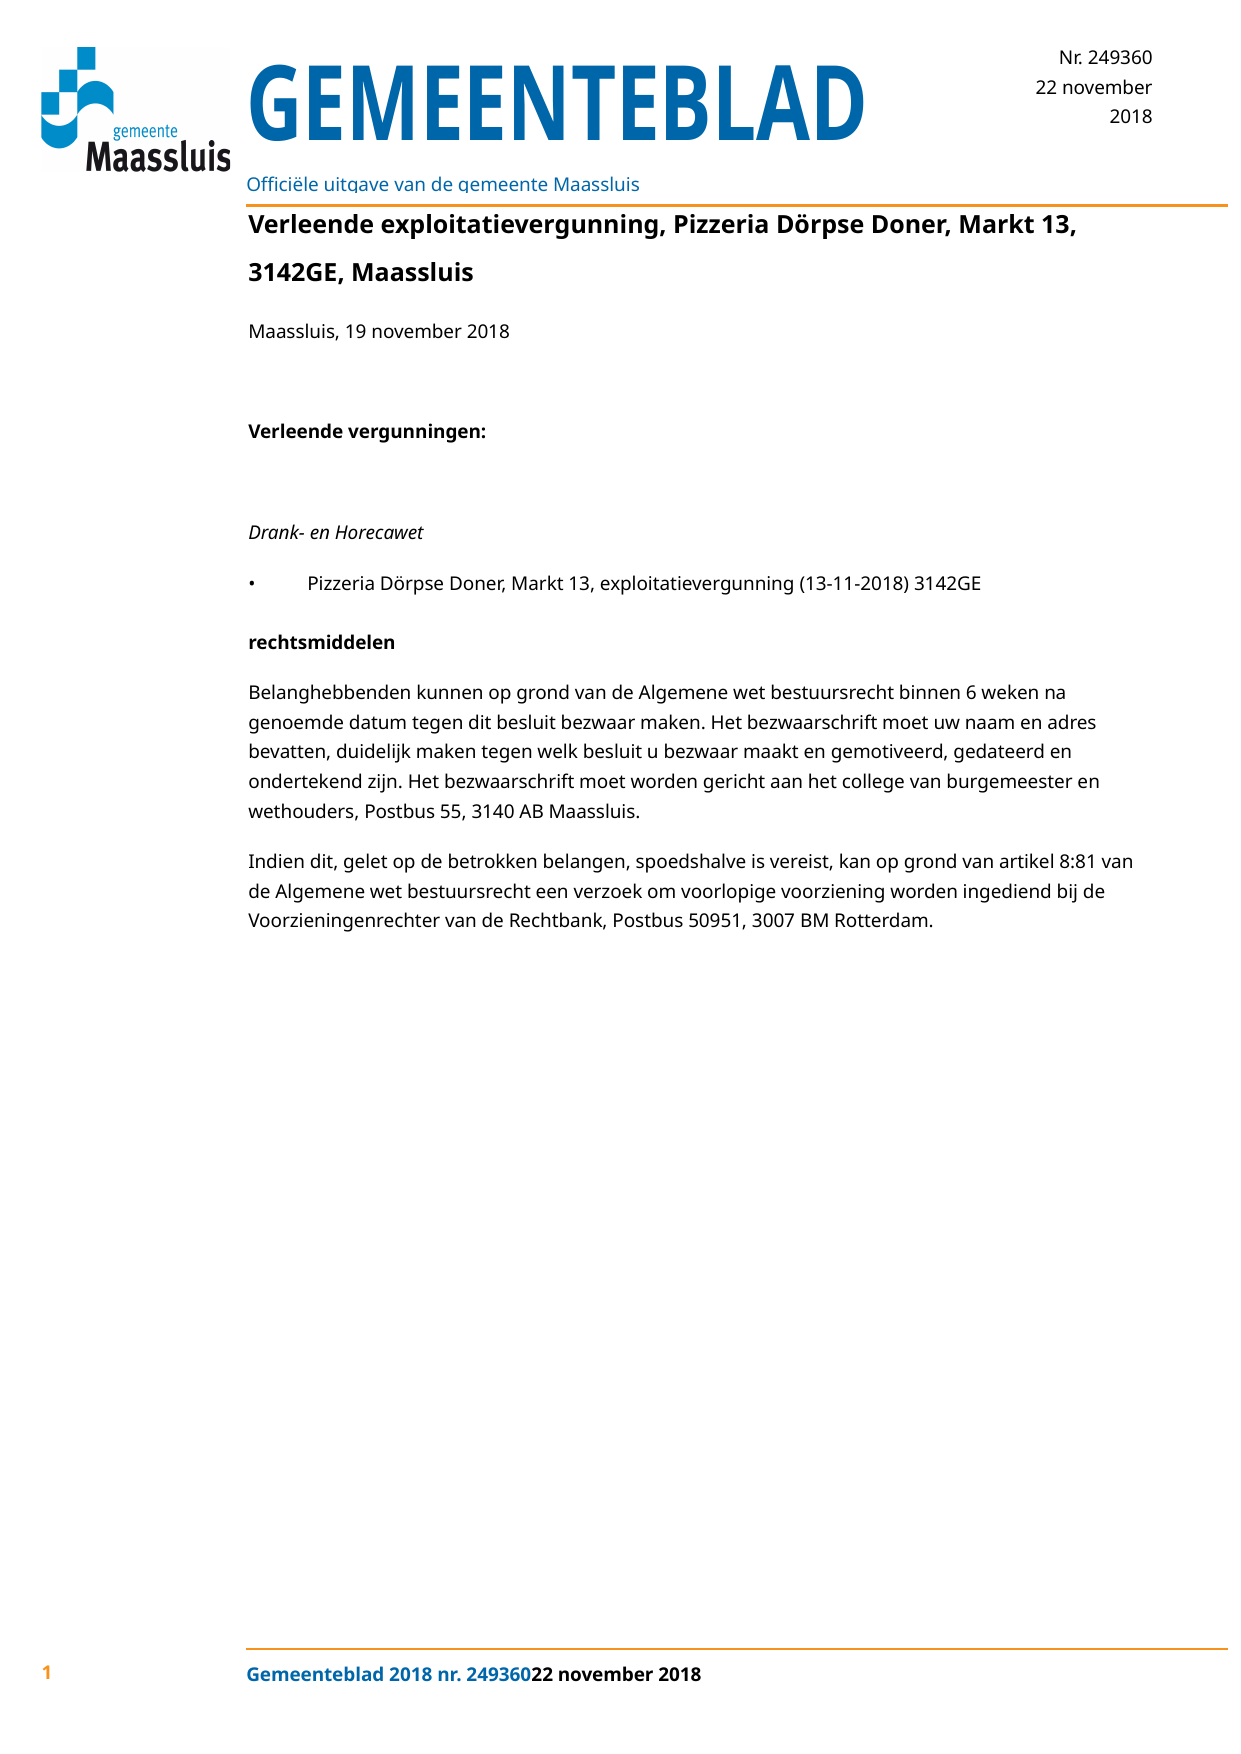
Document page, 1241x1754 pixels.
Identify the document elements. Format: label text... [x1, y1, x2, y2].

text Drank- en Horecawet [248, 519, 1152, 545]
text Verleende vergunningen: [248, 419, 1152, 444]
text Belanghebbenden kunnen op grond van de Algemene wet bestuursrecht binnen 6 weken na genoemde datum tegen dit besluit bezwaar maken. Het bezwaarschrift moet uw naam en adres bevatten, duidelijk maken tegen welk besluit u bezwaar maakt en gemotiveerd, gedateerd en ondertekend zijn. Het bezwaarschrift moet worden gericht aan het college van burgemeester en wethouders, Postbus 55, 3140 AB Maassluis. [248, 679, 1152, 824]
picture [41, 47, 231, 172]
text Maassluis, 19 november 2018 [248, 318, 1152, 344]
text Indien dit, gelet op de betrokken belangen, spoedshalve is vereist, kan op grond van artikel 8:81 van de Algemene wet bestuursrecht een verzoek om voorlopige voorziening worden ingediend bij de Voorzieningenrechter van de Rechtbank, Postbus 50951, 3007 BM Rotterdam. [248, 848, 1152, 933]
picture [41, 47, 77, 92]
list Pizzeria Dörpse Doner, Markt 13, exploitatievergunning (13-11-2018) 3142GE [248, 570, 1152, 596]
text rechtsmiddelen [248, 629, 1152, 655]
text Verleende exploitatievergunning, Pizzeria Dörpse Doner, Markt 13, 3142GE, Maassluis [248, 207, 1152, 288]
